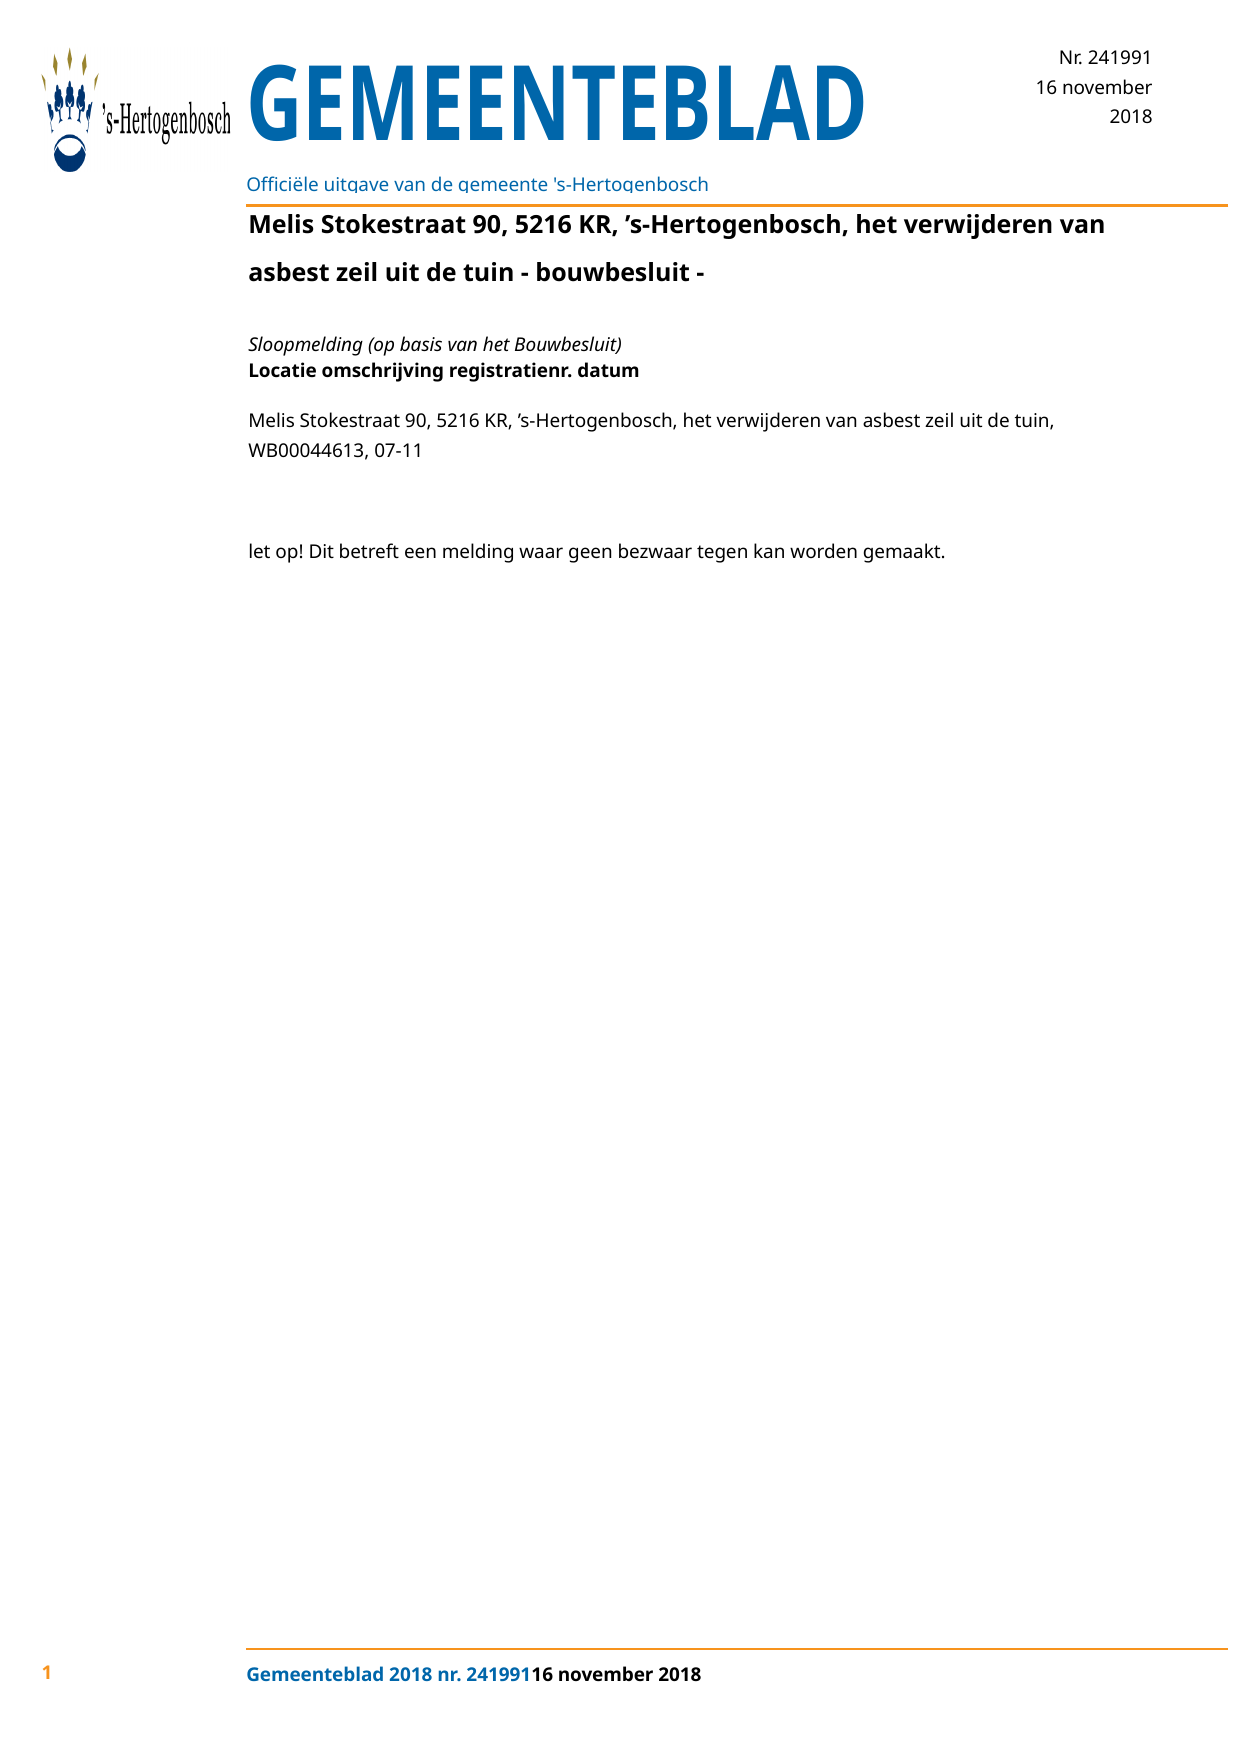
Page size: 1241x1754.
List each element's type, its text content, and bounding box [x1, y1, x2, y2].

text let op! Dit betreft een melding waar geen bezwaar tegen kan worden gemaakt. [248, 538, 1152, 564]
text Sloopmelding (op basis van het Bouwbesluit) [248, 331, 1152, 357]
text Locatie omschrijving registratienr. datum [248, 357, 1152, 383]
text Melis Stokestraat 90, 5216 KR, ’s-Hertogenbosch, het verwijderen van asbest zeil uit de tuin, WB00044613, 07-11 [248, 408, 1152, 463]
picture [41, 47, 231, 172]
text Melis Stokestraat 90, 5216 KR, ’s-Hertogenbosch, het verwijderen van asbest zeil uit de tuin - bouwbesluit - [248, 207, 1152, 288]
